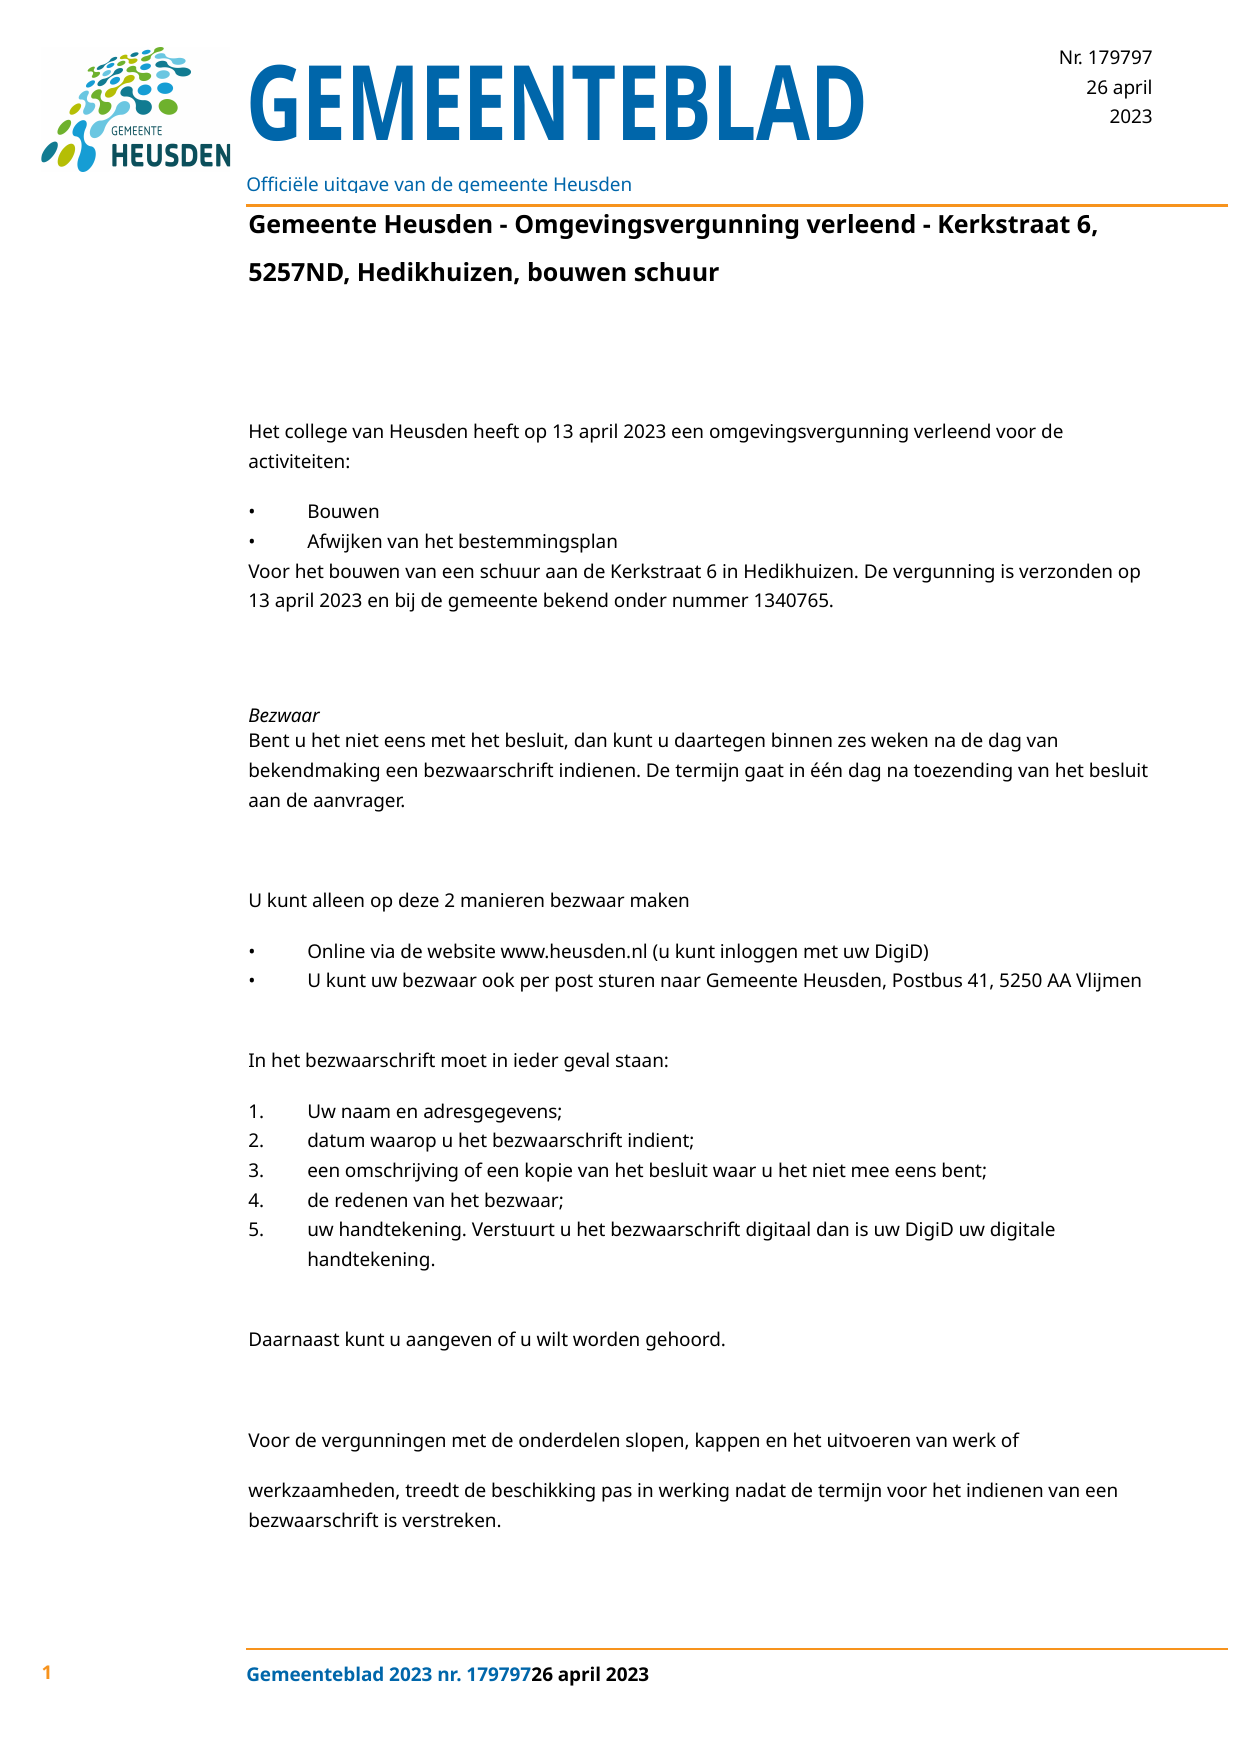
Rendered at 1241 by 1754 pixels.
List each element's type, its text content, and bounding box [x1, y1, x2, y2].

text U kunt alleen op deze 2 manieren bezwaar maken [248, 888, 1152, 913]
list een omschrijving of een kopie van het besluit waar u het niet mee eens bent; [248, 1157, 1152, 1183]
list Bouwen [248, 499, 1152, 524]
text Bent u het niet eens met het besluit, dan kunt u daartegen binnen zes weken na de dag van bekendmaking een bezwaarschrift indienen. De termijn gaat in één dag na toezending van het besluit aan de aanvrager. [248, 728, 1152, 812]
text werkzaamheden, treedt de beschikking pas in werking nadat de termijn voor het indienen van een bezwaarschrift is verstreken. [248, 1477, 1152, 1532]
list Uw naam en adresgegevens; [248, 1098, 1152, 1124]
text Voor de vergunningen met de onderdelen slopen, kappen en het uitvoeren van werk of [248, 1427, 1152, 1452]
text Het college van Heusden heeft op 13 april 2023 een omgevingsvergunning verleend voor de activiteiten: [248, 419, 1152, 474]
text Voor het bouwen van een schuur aan de Kerkstraat 6 in Hedikhuizen. De vergunning is verzonden op 13 april 2023 en bij de gemeente bekend onder nummer 1340765. [248, 558, 1152, 613]
list Online via de website www.heusden.nl (u kunt inloggen met uw DigiD) [248, 938, 1152, 964]
list U kunt uw bezwaar ook per post sturen naar Gemeente Heusden, Postbus 41, 5250 AA Vlijmen [248, 968, 1152, 993]
text Gemeente Heusden - Omgevingsvergunning verleend - Kerkstraat 6, 5257ND, Hedikhuizen, bouwen schuur [248, 207, 1152, 288]
list de redenen van het bezwaar; [248, 1187, 1152, 1212]
text In het bezwaarschrift moet in ieder geval staan: [248, 1048, 1152, 1073]
list datum waarop u het bezwaarschrift indient; [248, 1128, 1152, 1153]
picture [41, 47, 231, 172]
list Afwijken van het bestemmingsplan [248, 528, 1152, 554]
text Bezwaar [248, 702, 1152, 728]
text Daarnaast kunt u aangeven of u wilt worden gehoord. [248, 1326, 1152, 1352]
list uw handtekening. Verstuurt u het bezwaarschrift digitaal dan is uw DigiD uw digitale handtekening. [248, 1216, 1152, 1272]
